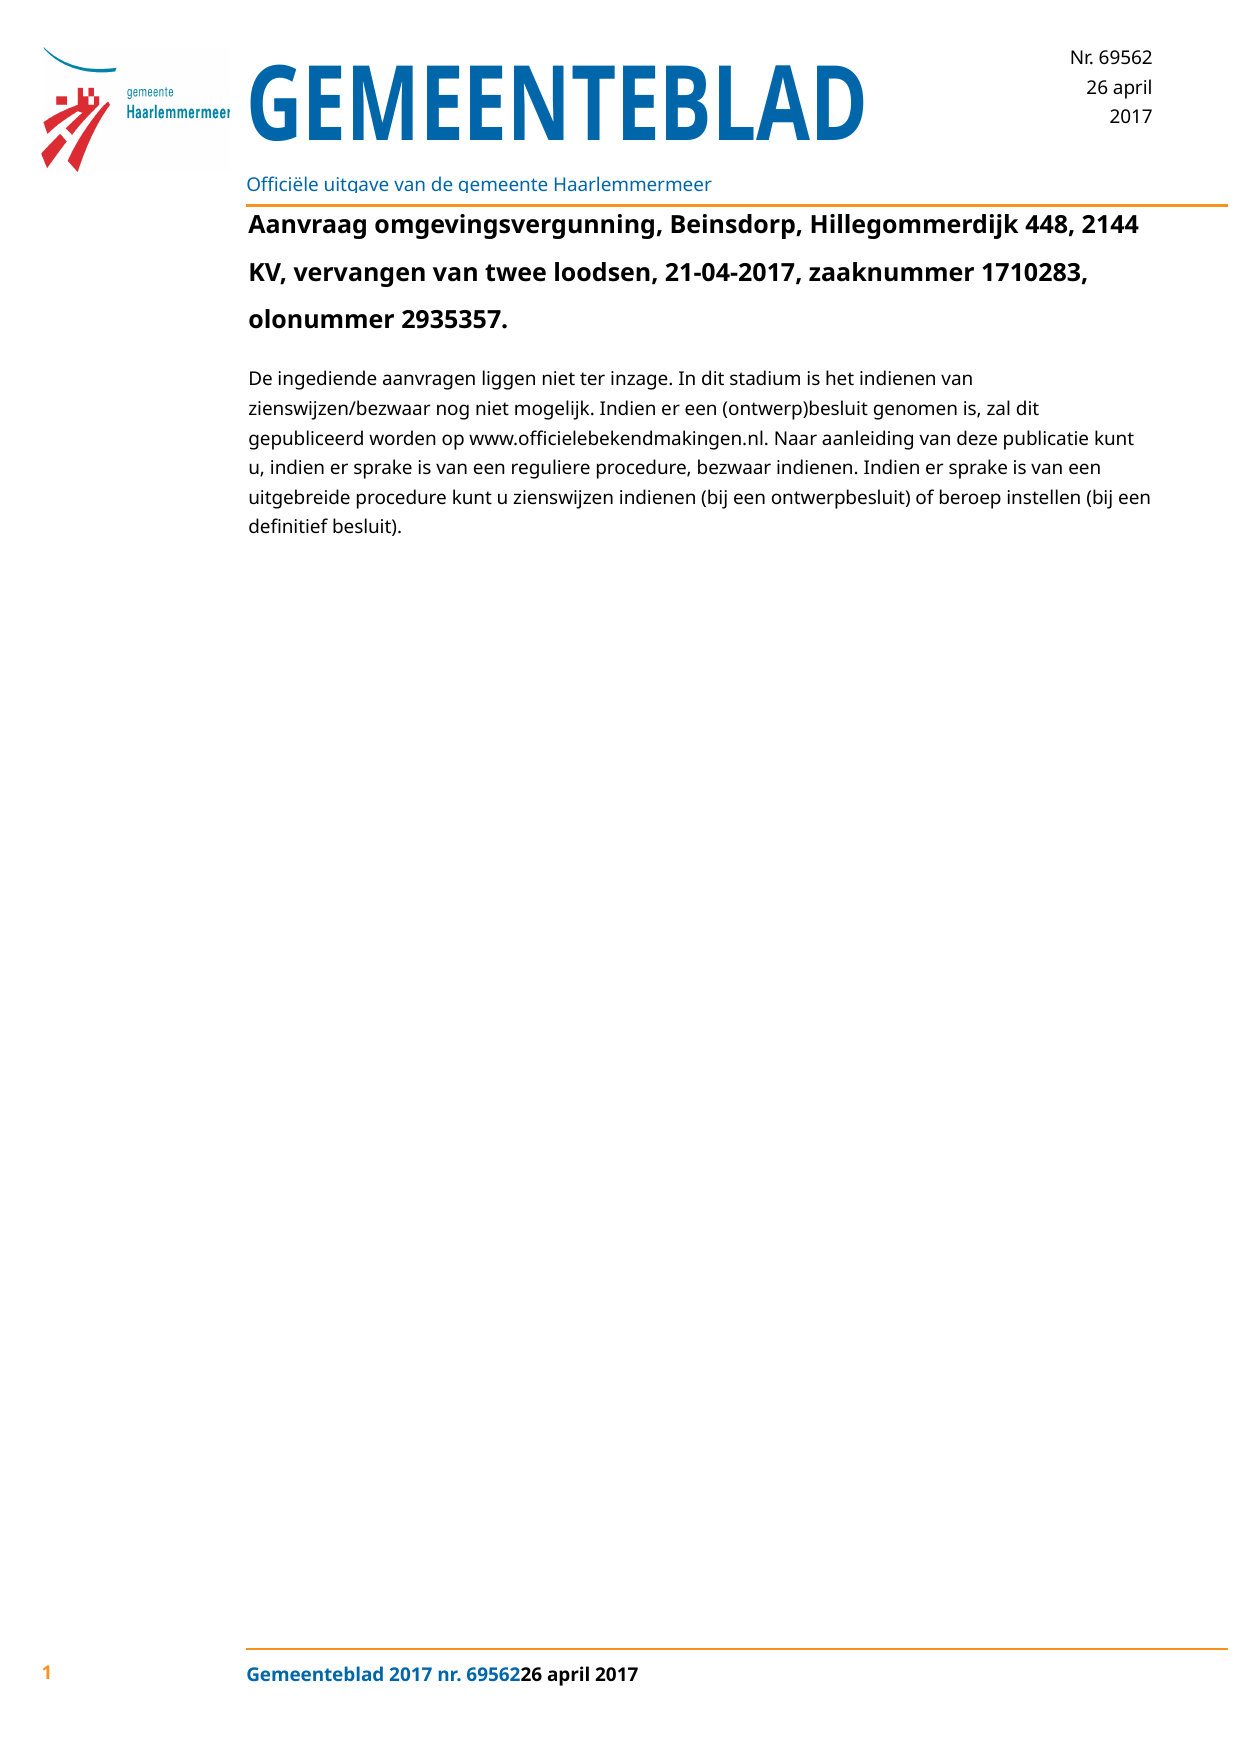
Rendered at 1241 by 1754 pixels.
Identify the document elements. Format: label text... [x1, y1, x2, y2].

text De ingediende aanvragen liggen niet ter inzage. In dit stadium is het indienen van zienswijzen/bezwaar nog niet mogelijk. Indien er een (ontwerp)besluit genomen is, zal dit gepubliceerd worden op www.officielebekendmakingen.nl. Naar aanleiding van deze publicatie kunt u, indien er sprake is van een reguliere procedure, bezwaar indienen. Indien er sprake is van een uitgebreide procedure kunt u zienswijzen indienen (bij een ontwerpbesluit) of beroep instellen (bij een definitief besluit). [248, 366, 1152, 539]
text Aanvraag omgevingsvergunning, Beinsdorp, Hillegommerdijk 448, 2144 KV, vervangen van twee loodsen, 21-04-2017, zaaknummer 1710283, olonummer 2935357. [248, 207, 1152, 336]
picture [41, 47, 231, 172]
